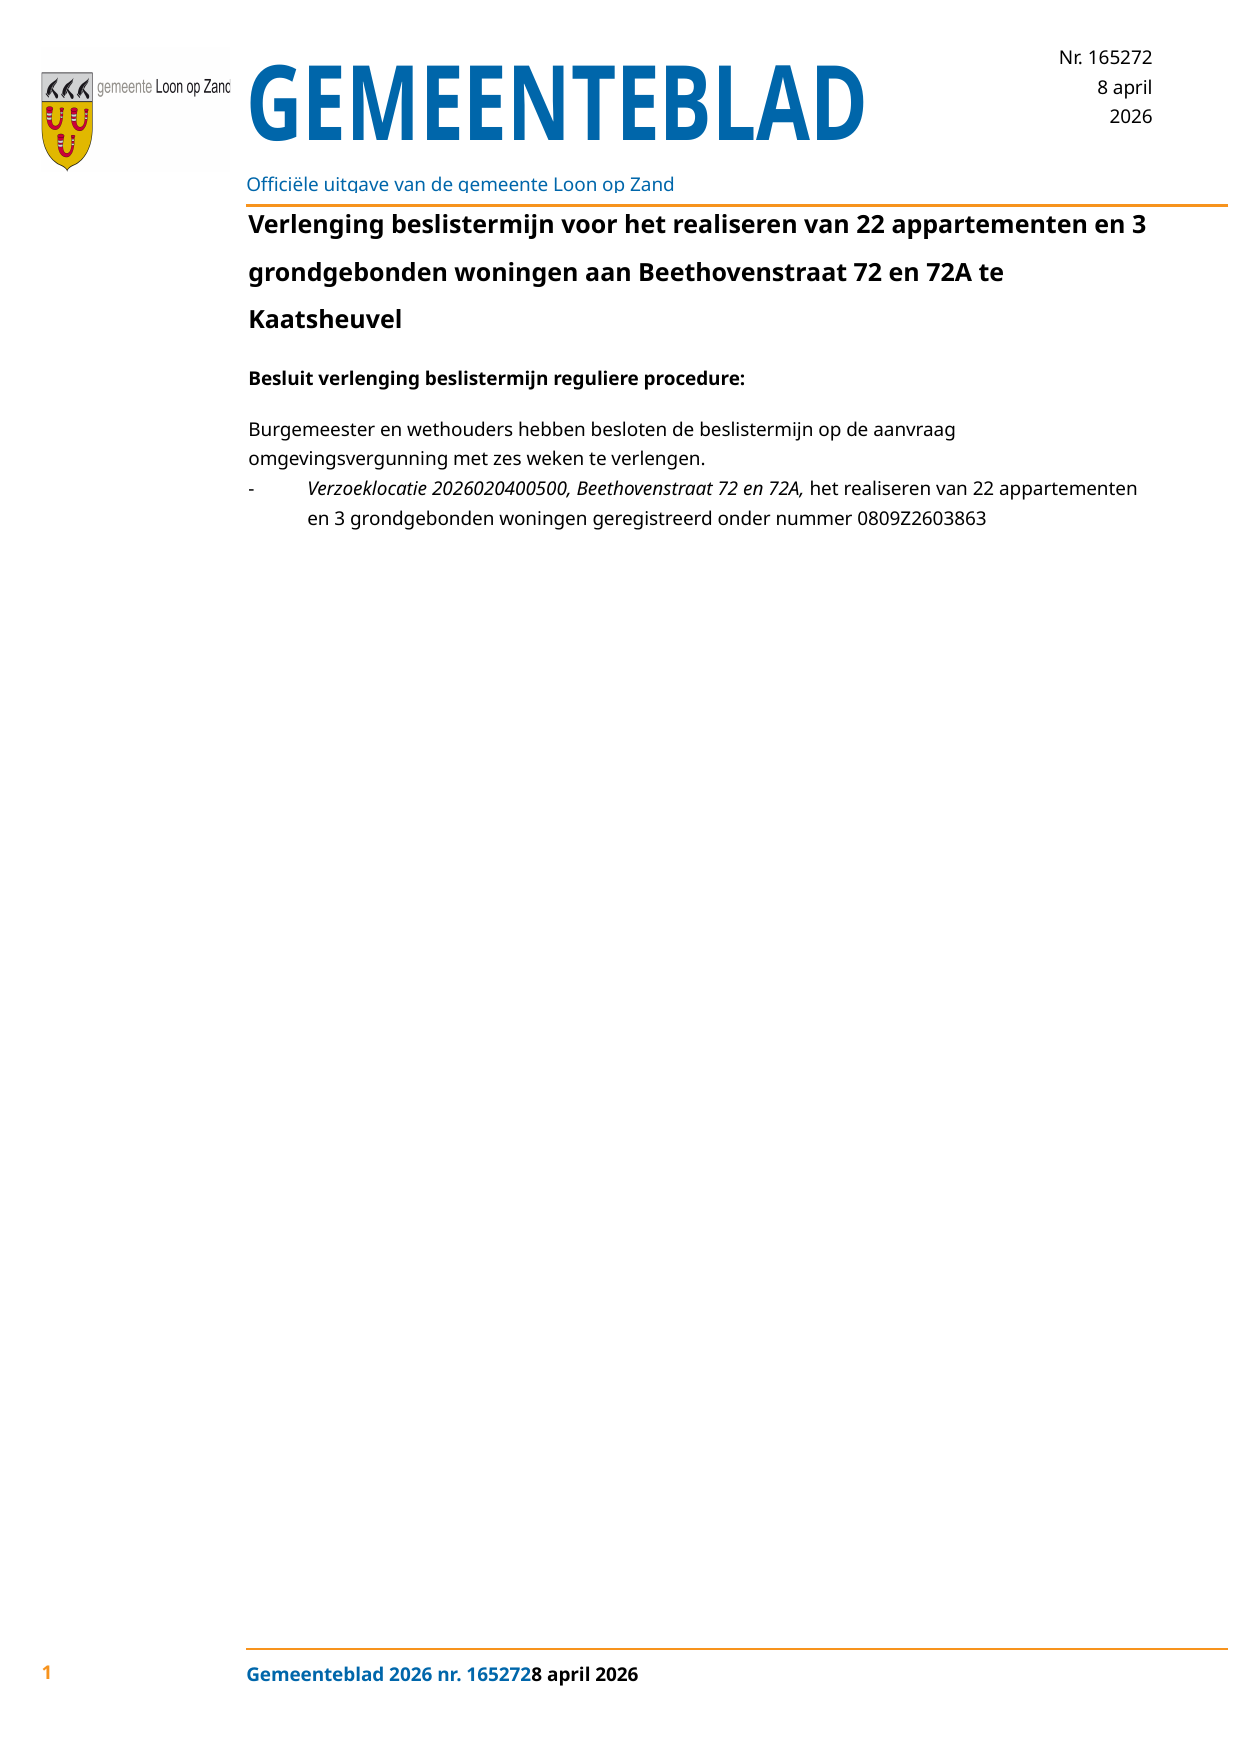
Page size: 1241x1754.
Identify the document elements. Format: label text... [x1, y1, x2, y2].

text Besluit verlenging beslistermijn reguliere procedure: [248, 366, 1152, 391]
picture [41, 47, 231, 172]
text Burgemeester en wethouders hebben besloten de beslistermijn op de aanvraag omgevingsvergunning met zes weken te verlengen. [248, 416, 1152, 471]
text Verlenging beslistermijn voor het realiseren van 22 appartementen en 3 grondgebonden woningen aan Beethovenstraat 72 en 72A te Kaatsheuvel [248, 207, 1152, 336]
list Verzoeklocatie 2026020400500, Beethovenstraat 72 en 72A, het realiseren van 22 appartementen en 3 grondgebonden woningen geregistreerd onder nummer 0809Z2603863 [248, 475, 1152, 530]
